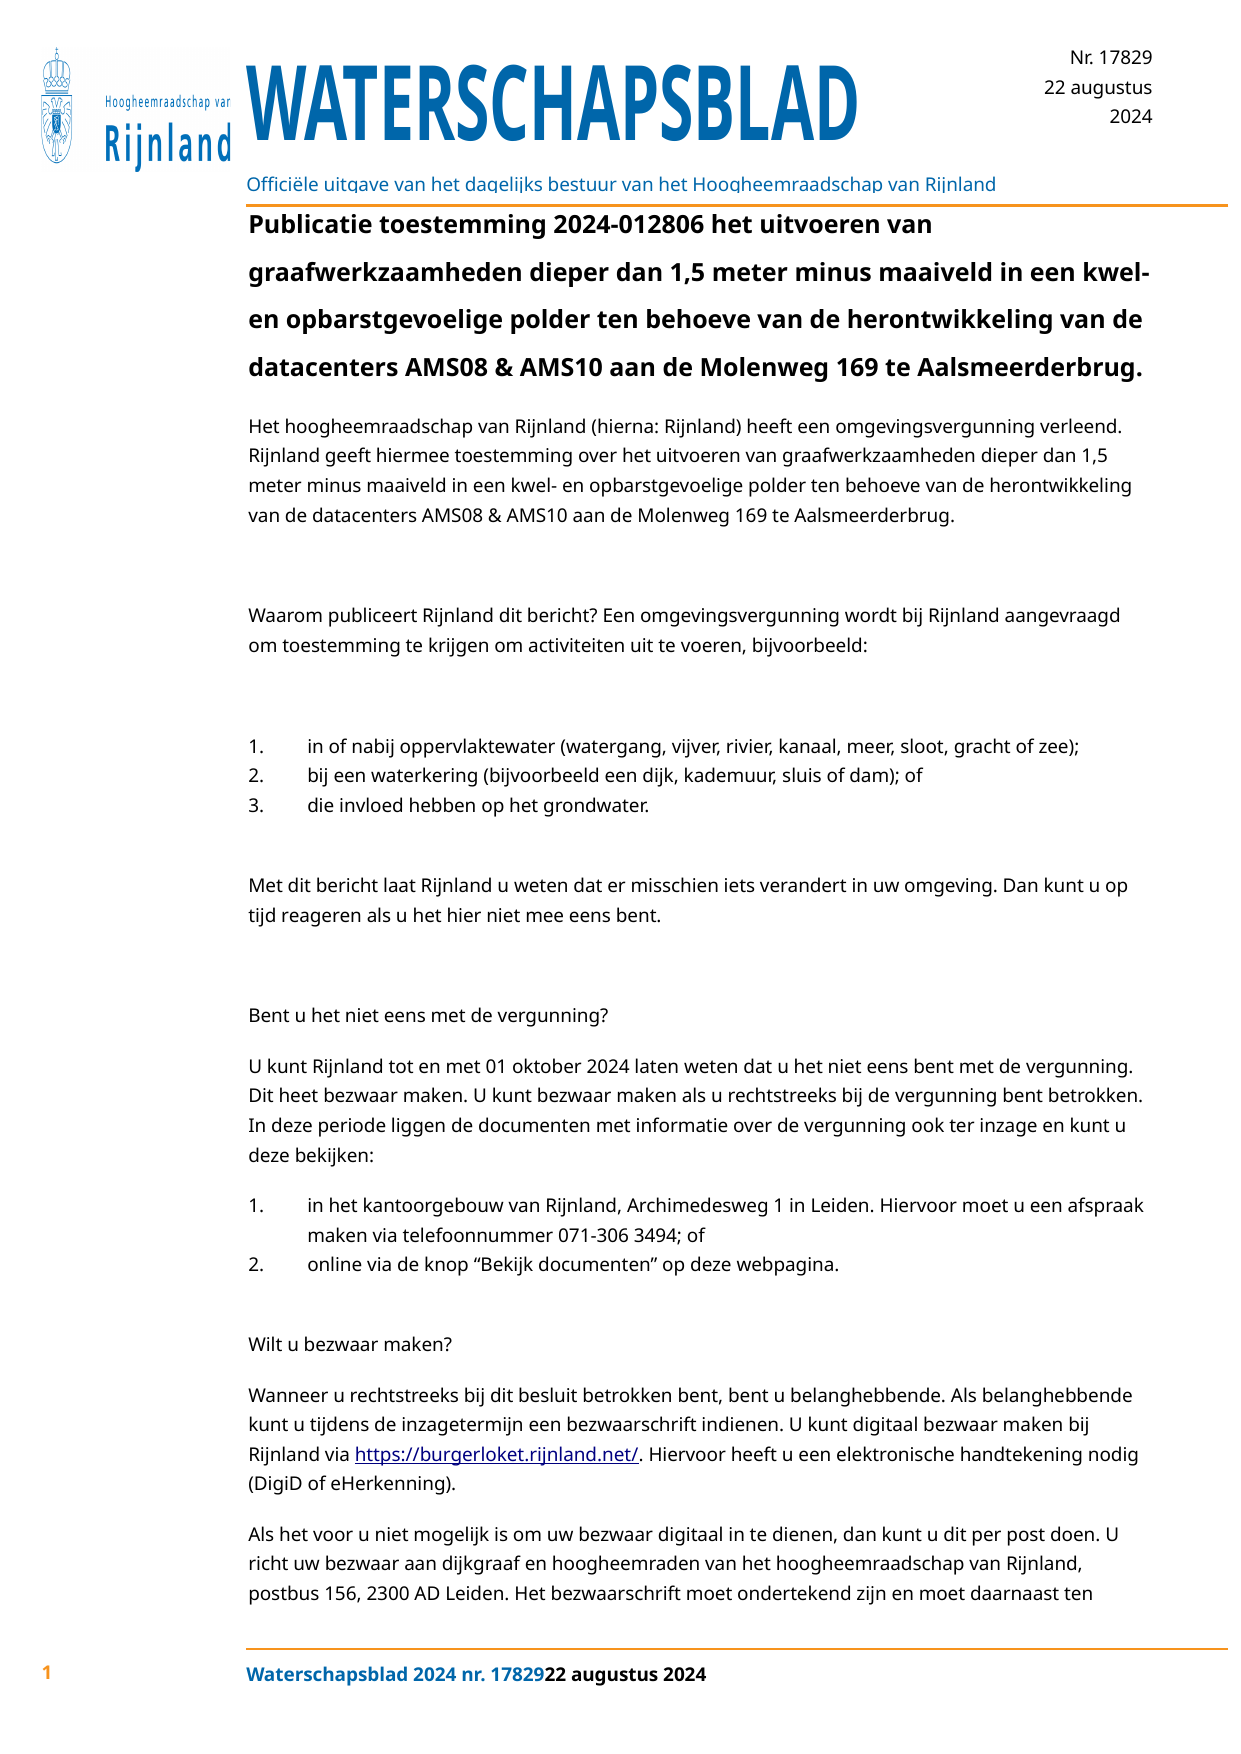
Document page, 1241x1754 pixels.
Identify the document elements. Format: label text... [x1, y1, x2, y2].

text Als het voor u niet mogelijk is om uw bezwaar digitaal in te dienen, dan kunt u dit per post doen. U richt uw bezwaar aan dijkgraaf en hoogheemraden van het hoogheemraadschap van Rijnland, postbus 156, 2300 AD Leiden. Het bezwaarschrift moet ondertekend zijn en moet daarnaast ten [248, 1521, 1152, 1606]
list die invloed hebben op het grondwater. [248, 792, 1152, 818]
text Wanneer u rechtstreeks bij dit besluit betrokken bent, bent u belanghebbende. Als belanghebbende kunt u tijdens de inzagetermijn een bezwaarschrift indienen. U kunt digitaal bezwaar maken bij Rijnland via https://burgerloket.rijnland.net/. Hiervoor heeft u een elektronische handtekening nodig (DigiD of eHerkenning). [248, 1382, 1152, 1496]
text Publicatie toestemming 2024-012806 het uitvoeren van graafwerkzaamheden dieper dan 1,5 meter minus maaiveld in een kwel- en opbarstgevoelige polder ten behoeve van de herontwikkeling van de datacenters AMS08 & AMS10 aan de Molenweg 169 te Aalsmeerderbrug. [248, 207, 1152, 384]
list in of nabij oppervlaktewater (watergang, vijver, rivier, kanaal, meer, sloot, gracht of zee); [248, 733, 1152, 759]
list bij een waterkering (bijvoorbeeld een dijk, kademuur, sluis of dam); of [248, 763, 1152, 788]
text Wilt u bezwaar maken? [248, 1331, 1152, 1357]
text Met dit bericht laat Rijnland u weten dat er misschien iets verandert in uw omgeving. Dan kunt u op tijd reageren als u het hier niet mee eens bent. [248, 872, 1152, 928]
text Bent u het niet eens met de vergunning? [248, 1003, 1152, 1028]
picture [41, 47, 231, 172]
text U kunt Rijnland tot en met 01 oktober 2024 laten weten dat u het niet eens bent met de vergunning. Dit heet bezwaar maken. U kunt bezwaar maken als u rechtstreeks bij de vergunning bent betrokken. In deze periode liggen de documenten met informatie over de vergunning ook ter inzage en kunt u deze bekijken: [248, 1053, 1152, 1168]
text Waarom publiceert Rijnland dit bericht? Een omgevingsvergunning wordt bij Rijnland aangevraagd om toestemming te krijgen om activiteiten uit te voeren, bijvoorbeeld: [248, 603, 1152, 658]
text Het hoogheemraadschap van Rijnland (hierna: Rijnland) heeft een omgevingsvergunning verleend. Rijnland geeft hiermee toestemming over het uitvoeren van graafwerkzaamheden dieper dan 1,5 meter minus maaiveld in een kwel- en opbarstgevoelige polder ten behoeve van de herontwikkeling van de datacenters AMS08 & AMS10 aan de Molenweg 169 te Aalsmeerderbrug. [248, 413, 1152, 528]
list in het kantoorgebouw van Rijnland, Archimedesweg 1 in Leiden. Hiervoor moet u een afspraak maken via telefoonnummer 071-306 3494; of [248, 1192, 1152, 1248]
list online via de knop “Bekijk documenten” op deze webpagina. [248, 1251, 1152, 1277]
